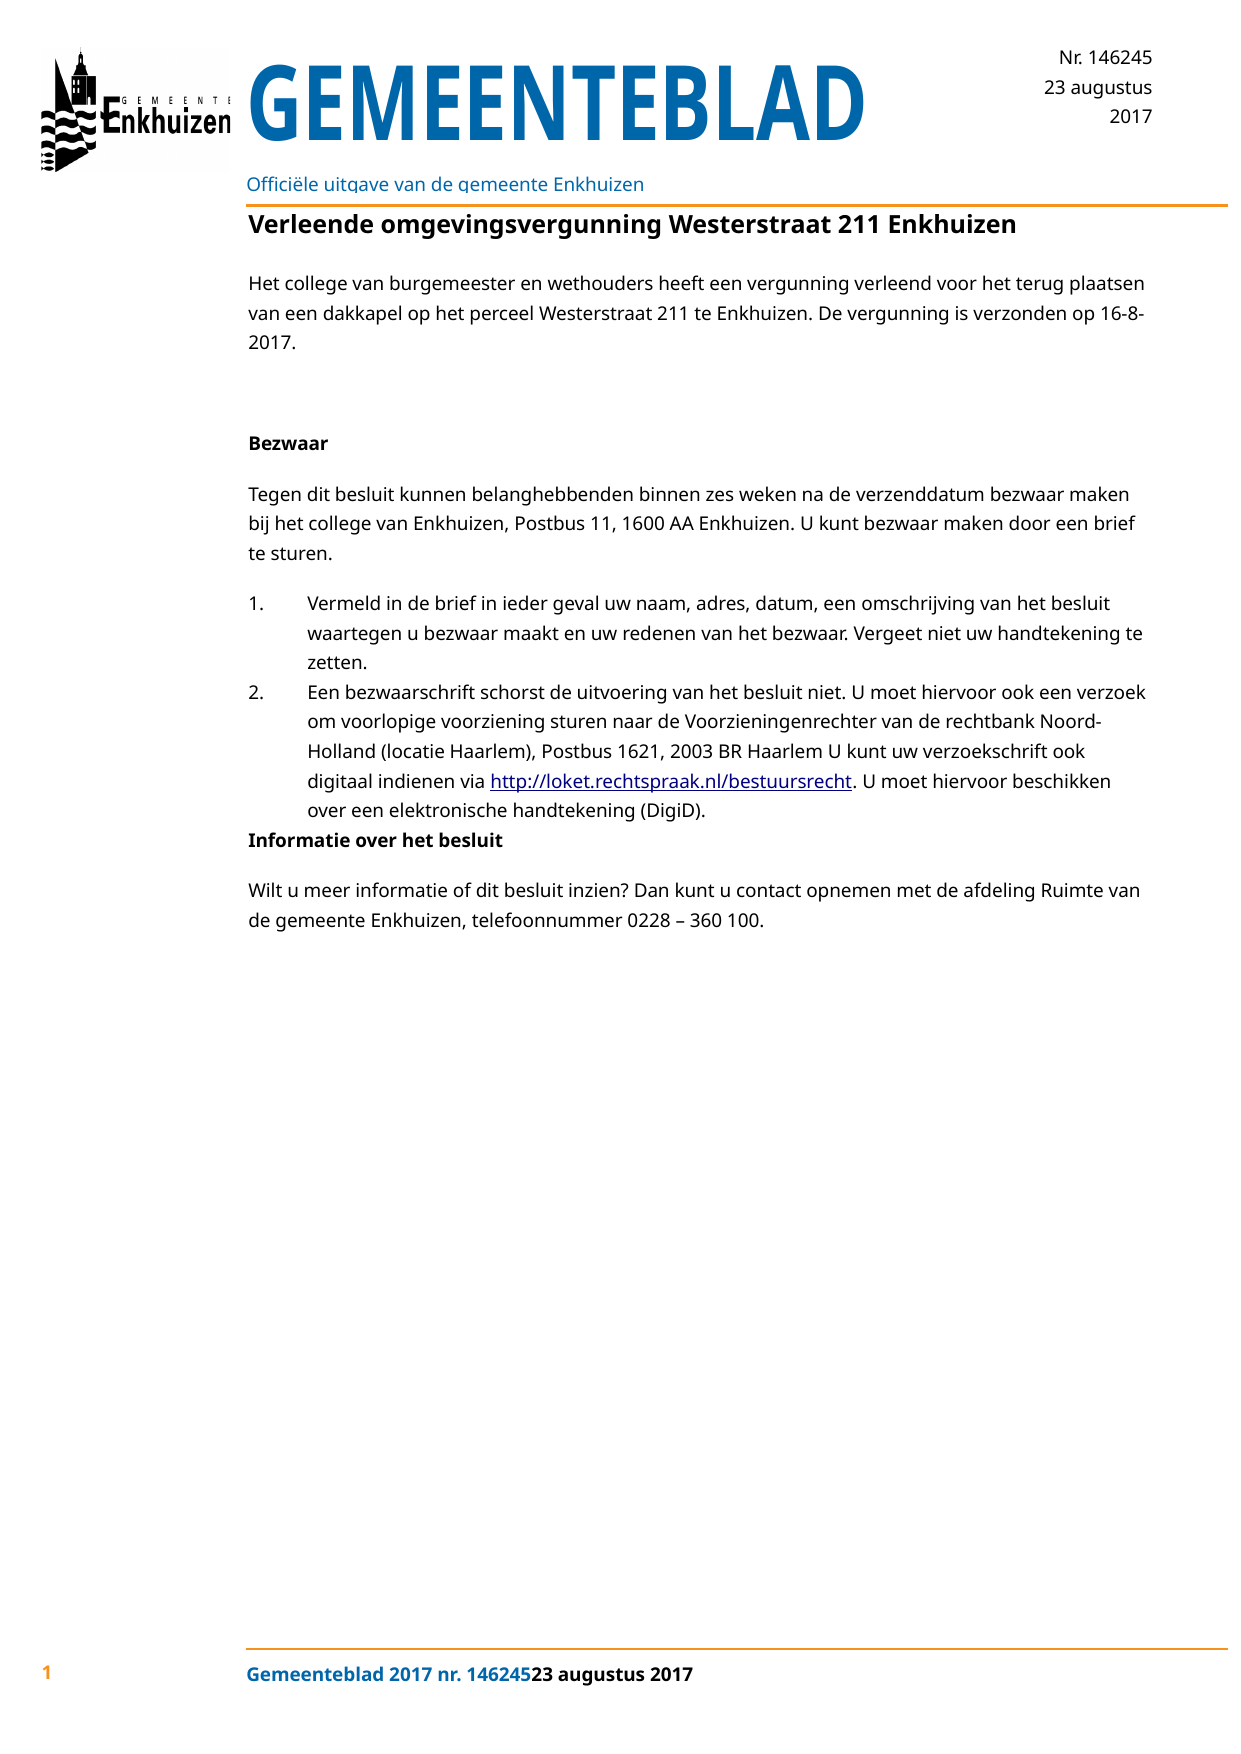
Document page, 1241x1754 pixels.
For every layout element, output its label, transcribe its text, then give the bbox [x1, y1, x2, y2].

text Het college van burgemeester en wethouders heeft een vergunning verleend voor het terug plaatsen van een dakkapel op het perceel Westerstraat 211 te Enkhuizen. De vergunning is verzonden op 16-8-2017. [248, 270, 1152, 355]
list Een bezwaarschrift schorst de uitvoering van het besluit niet. U moet hiervoor ook een verzoek om voorlopige voorziening sturen naar de Voorzieningenrechter van de rechtbank Noord-Holland (locatie Haarlem), Postbus 1621, 2003 BR Haarlem U kunt uw verzoekschrift ook digitaal indienen via http://loket.rechtspraak.nl/bestuursrecht. U moet hiervoor beschikken over een elektronische handtekening (DigiD). [248, 679, 1152, 823]
text Wilt u meer informatie of dit besluit inzien? Dan kunt u contact opnemen met de afdeling Ruimte van de gemeente Enkhuizen, telefoonnummer 0228 – 360 100. [248, 877, 1152, 933]
text Verleende omgevingsvergunning Westerstraat 211 Enkhuizen [248, 207, 1152, 241]
text Informatie over het besluit [248, 827, 1152, 853]
text Bezwaar [248, 430, 1152, 456]
list Vermeld in de brief in ieder geval uw naam, adres, datum, een omschrijving van het besluit waartegen u bezwaar maakt en uw redenen van het bezwaar. Vergeet niet uw handtekening te zetten. [248, 590, 1152, 675]
text Tegen dit besluit kunnen belanghebbenden binnen zes weken na de verzenddatum bezwaar maken bij het college van Enkhuizen, Postbus 11, 1600 AA Enkhuizen. U kunt bezwaar maken door een brief te sturen. [248, 481, 1152, 566]
picture [41, 47, 231, 172]
